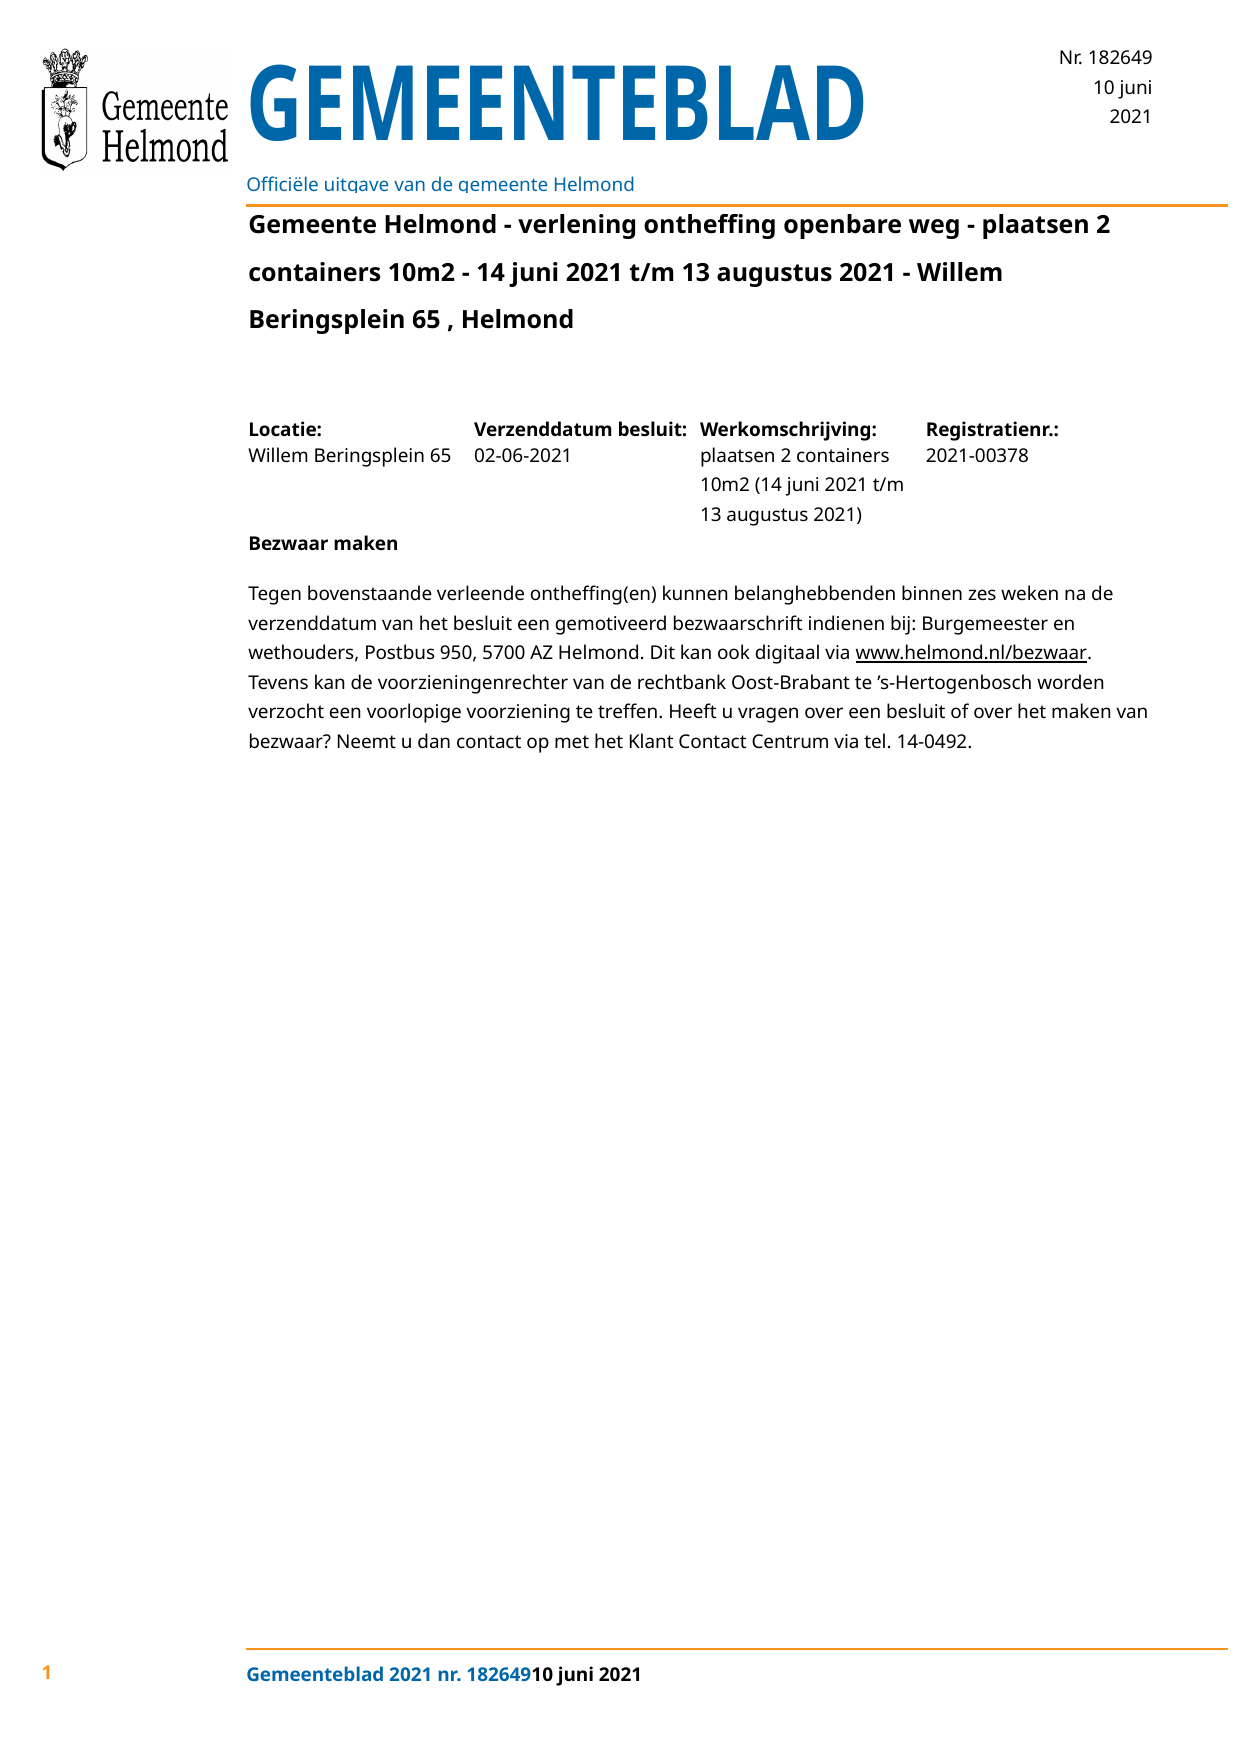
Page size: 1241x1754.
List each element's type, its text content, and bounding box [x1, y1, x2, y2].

table_header Registratienr.: [926, 416, 1152, 442]
table_cell plaatsen 2 containers 10m2 (14 juni 2021 t/m 13 augustus 2021) [700, 442, 926, 527]
table_header Werkomschrijving: [700, 416, 926, 442]
table_header Verzenddatum besluit: [474, 416, 700, 442]
table_cell 2021-00378 [926, 442, 1152, 527]
text Bezwaar maken [248, 530, 1152, 556]
text Gemeente Helmond - verlening ontheffing openbare weg - plaatsen 2 containers 10m2 - 14 juni 2021 t/m 13 augustus 2021 - Willem Beringsplein 65 , Helmond [248, 207, 1152, 336]
text Tegen bovenstaande verleende ontheffing(en) kunnen belanghebbenden binnen zes weken na de verzenddatum van het besluit een gemotiveerd bezwaarschrift indienen bij: Burgemeester en wethouders, Postbus 950, 5700 AZ Helmond. Dit kan ook digitaal via www.helmond.nl/bezwaar. Tevens kan de voorzieningenrechter van de rechtbank Oost-Brabant te ’s-Hertogenbosch worden verzocht een voorlopige voorziening te treffen. Heeft u vragen over een besluit of over het maken van bezwaar? Neemt u dan contact op met het Klant Contact Centrum via tel. 14-0492. [248, 580, 1152, 754]
table_cell Willem Beringsplein 65 [248, 442, 474, 527]
picture [41, 47, 231, 172]
table_cell 02-06-2021 [474, 442, 700, 527]
table_header Locatie: [248, 416, 474, 442]
